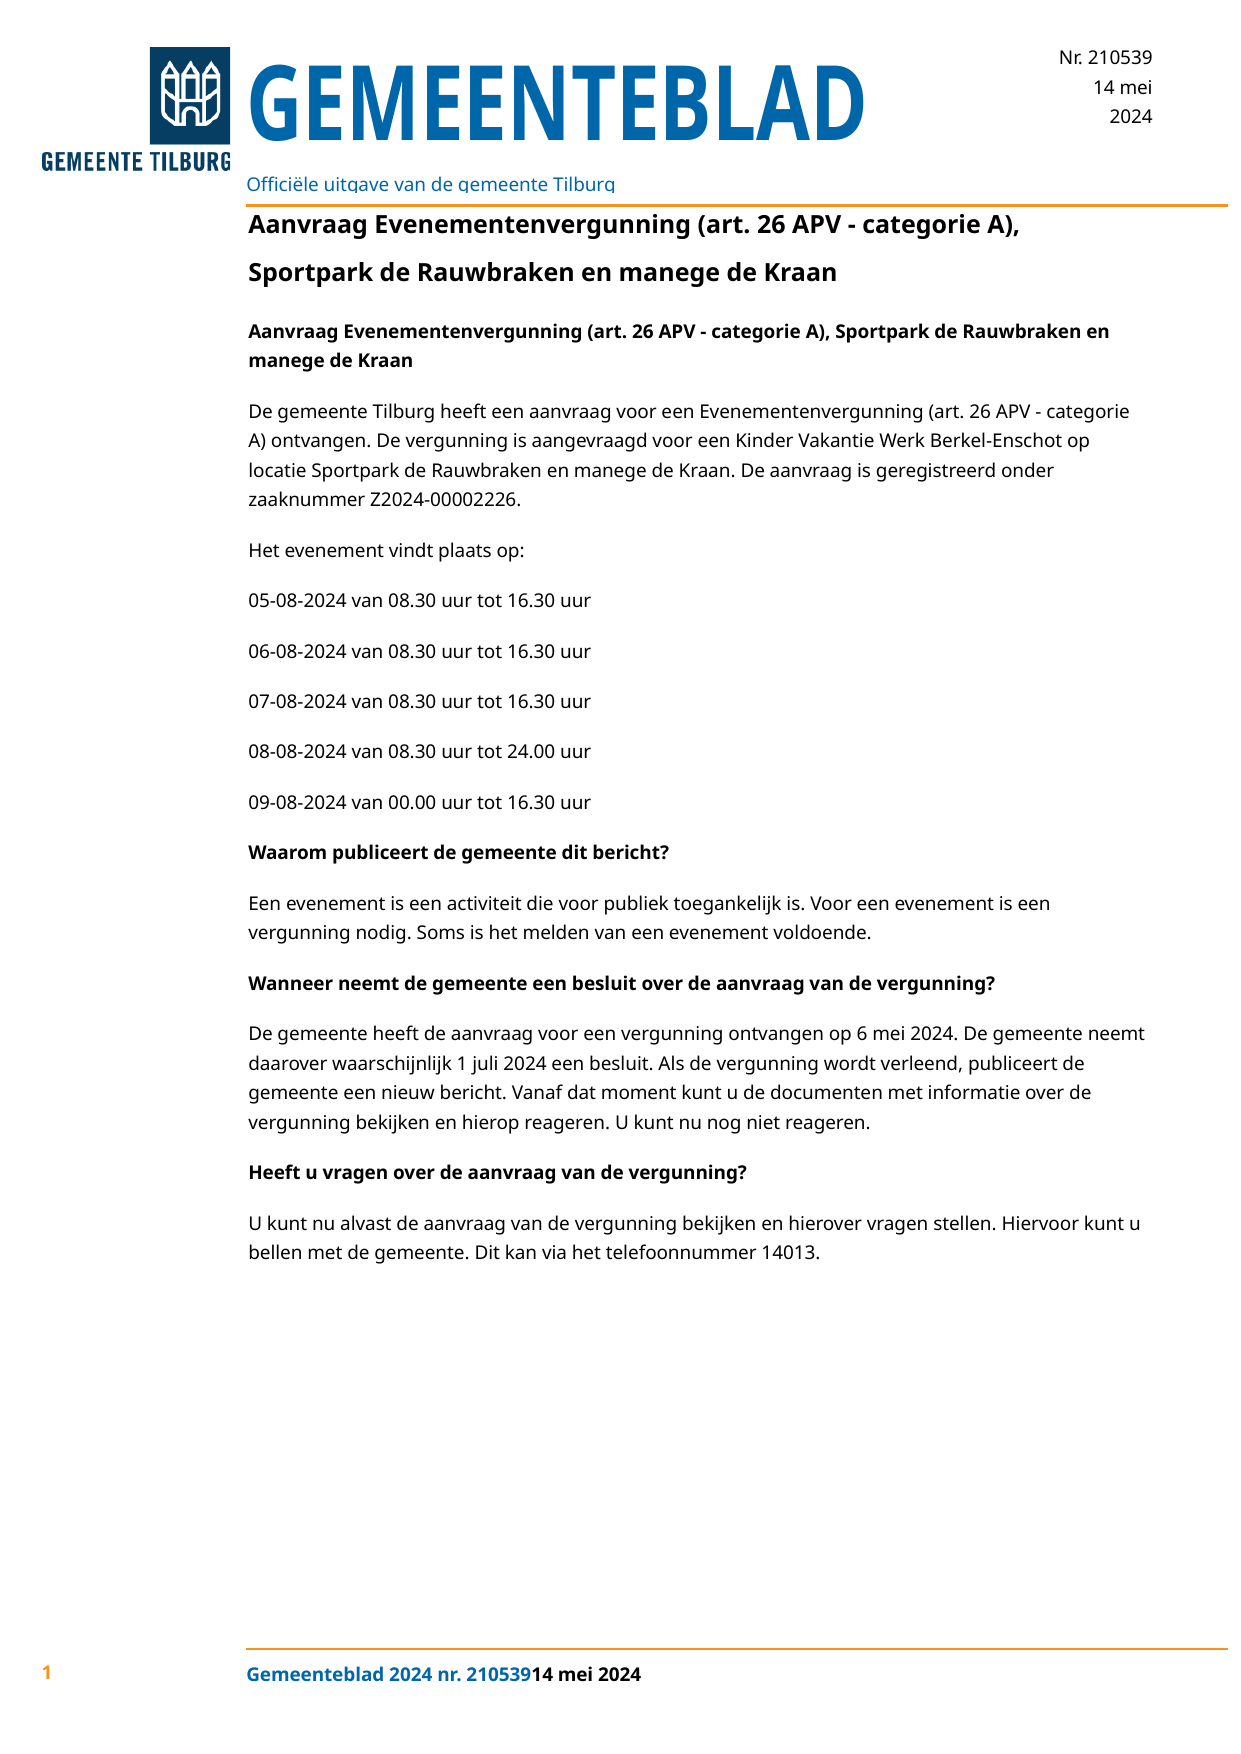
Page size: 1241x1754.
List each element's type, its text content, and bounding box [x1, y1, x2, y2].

text Heeft u vragen over de aanvraag van de vergunning? [248, 1159, 1152, 1185]
text 07-08-2024 van 08.30 uur tot 16.30 uur [248, 688, 1152, 714]
text 09-08-2024 van 00.00 uur tot 16.30 uur [248, 789, 1152, 815]
text Wanneer neemt de gemeente een besluit over de aanvraag van de vergunning? [248, 970, 1152, 996]
text U kunt nu alvast de aanvraag van de vergunning bekijken en hierover vragen stellen. Hiervoor kunt u bellen met de gemeente. Dit kan via het telefoonnummer 14013. [248, 1210, 1152, 1265]
text Het evenement vindt plaats op: [248, 537, 1152, 563]
text Aanvraag Evenementenvergunning (art. 26 APV - categorie A), Sportpark de Rauwbraken en manege de Kraan [248, 207, 1152, 288]
text Een evenement is een activiteit die voor publiek toegankelijk is. Voor een evenement is een vergunning nodig. Soms is het melden van een evenement voldoende. [248, 890, 1152, 945]
text 05-08-2024 van 08.30 uur tot 16.30 uur [248, 587, 1152, 613]
text Aanvraag Evenementenvergunning (art. 26 APV - categorie A), Sportpark de Rauwbraken en manege de Kraan [248, 318, 1152, 373]
text De gemeente Tilburg heeft een aanvraag voor een Evenementenvergunning (art. 26 APV - categorie A) ontvangen. De vergunning is aangevraagd voor een Kinder Vakantie Werk Berkel-Enschot op locatie Sportpark de Rauwbraken en manege de Kraan. De aanvraag is geregistreerd onder zaaknummer Z2024-00002226. [248, 398, 1152, 512]
text 08-08-2024 van 08.30 uur tot 24.00 uur [248, 739, 1152, 764]
text 06-08-2024 van 08.30 uur tot 16.30 uur [248, 638, 1152, 664]
picture [41, 47, 231, 172]
text Waarom publiceert de gemeente dit bericht? [248, 839, 1152, 865]
text De gemeente heeft de aanvraag voor een vergunning ontvangen op 6 mei 2024. De gemeente neemt daarover waarschijnlijk 1 juli 2024 een besluit. Als de vergunning wordt verleend, publiceert de gemeente een nieuw bericht. Vanaf dat moment kunt u de documenten met informatie over de vergunning bekijken en hierop reageren. U kunt nu nog niet reageren. [248, 1020, 1152, 1135]
